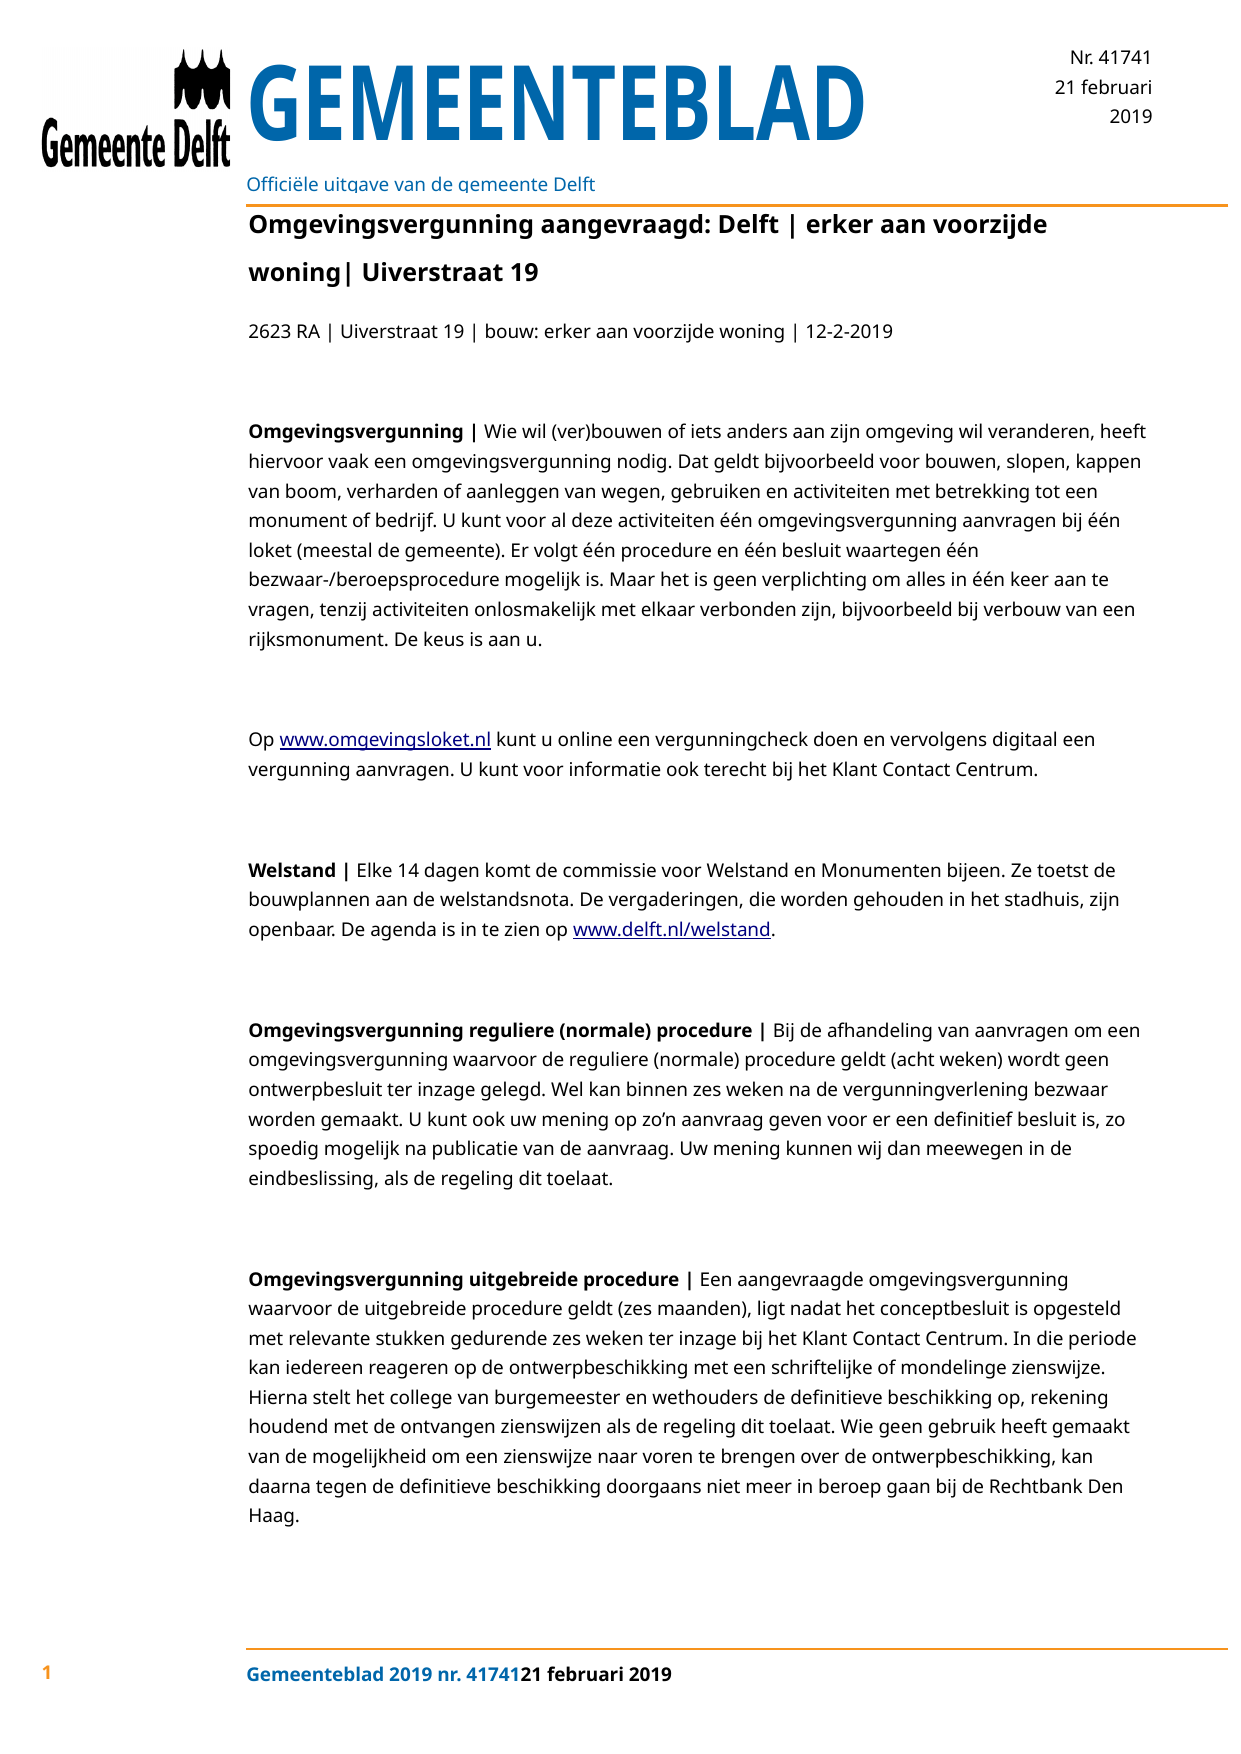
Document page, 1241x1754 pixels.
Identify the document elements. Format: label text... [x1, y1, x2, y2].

text Omgevingsvergunning uitgebreide procedure | Een aangevraagde omgevingsvergunning waarvoor de uitgebreide procedure geldt (zes maanden), ligt nadat het conceptbesluit is opgesteld met relevante stukken gedurende zes weken ter inzage bij het Klant Contact Centrum. In die periode kan iedereen reageren op de ontwerpbeschikking met een schriftelijke of mondelinge zienswijze. Hierna stelt het college van burgemeester en wethouders de definitieve beschikking op, rekening houdend met de ontvangen zienswijzen als de regeling dit toelaat. Wie geen gebruik heeft gemaakt van de mogelijkheid om een zienswijze naar voren te brengen over de ontwerpbeschikking, kan daarna tegen de definitieve beschikking doorgaans niet meer in beroep gaan bij de Rechtbank Den Haag. [248, 1266, 1152, 1528]
text Welstand | Elke 14 dagen komt de commissie voor Welstand en Monumenten bijeen. Ze toetst de bouwplannen aan de welstandsnota. De vergaderingen, die worden gehouden in het stadhuis, zijn openbaar. De agenda is in te zien op www.delft.nl/welstand. [248, 857, 1152, 942]
text Omgevingsvergunning aangevraagd: Delft | erker aan voorzijde woning| Uiverstraat 19 [248, 207, 1152, 288]
text Omgevingsvergunning | Wie wil (ver)bouwen of iets anders aan zijn omgeving wil veranderen, heeft hiervoor vaak een omgevingsvergunning nodig. Dat geldt bijvoorbeeld voor bouwen, slopen, kappen van boom, verharden of aanleggen van wegen, gebruiken en activiteiten met betrekking tot een monument of bedrijf. U kunt voor al deze activiteiten één omgevingsvergunning aanvragen bij één loket (meestal de gemeente). Er volgt één procedure en één besluit waartegen één bezwaar-/beroepsprocedure mogelijk is. Maar het is geen verplichting om alles in één keer aan te vragen, tenzij activiteiten onlosmakelijk met elkaar verbonden zijn, bijvoorbeeld bij verbouw van een rijksmonument. De keus is aan u. [248, 419, 1152, 652]
text Op www.omgevingsloket.nl kunt u online een vergunningcheck doen en vervolgens digitaal een vergunning aanvragen. U kunt voor informatie ook terecht bij het Klant Contact Centrum. [248, 727, 1152, 782]
picture [41, 47, 231, 172]
text Omgevingsvergunning reguliere (normale) procedure | Bij de afhandeling van aanvragen om een omgevingsvergunning waarvoor de reguliere (normale) procedure geldt (acht weken) wordt geen ontwerpbesluit ter inzage gelegd. Wel kan binnen zes weken na de vergunningverlening bezwaar worden gemaakt. U kunt ook uw mening op zo’n aanvraag geven voor er een definitief besluit is, zo spoedig mogelijk na publicatie van de aanvraag. Uw mening kunnen wij dan meewegen in de eindbeslissing, als de regeling dit toelaat. [248, 1017, 1152, 1191]
text 2623 RA | Uiverstraat 19 | bouw: erker aan voorzijde woning | 12-2-2019 [248, 318, 1152, 344]
